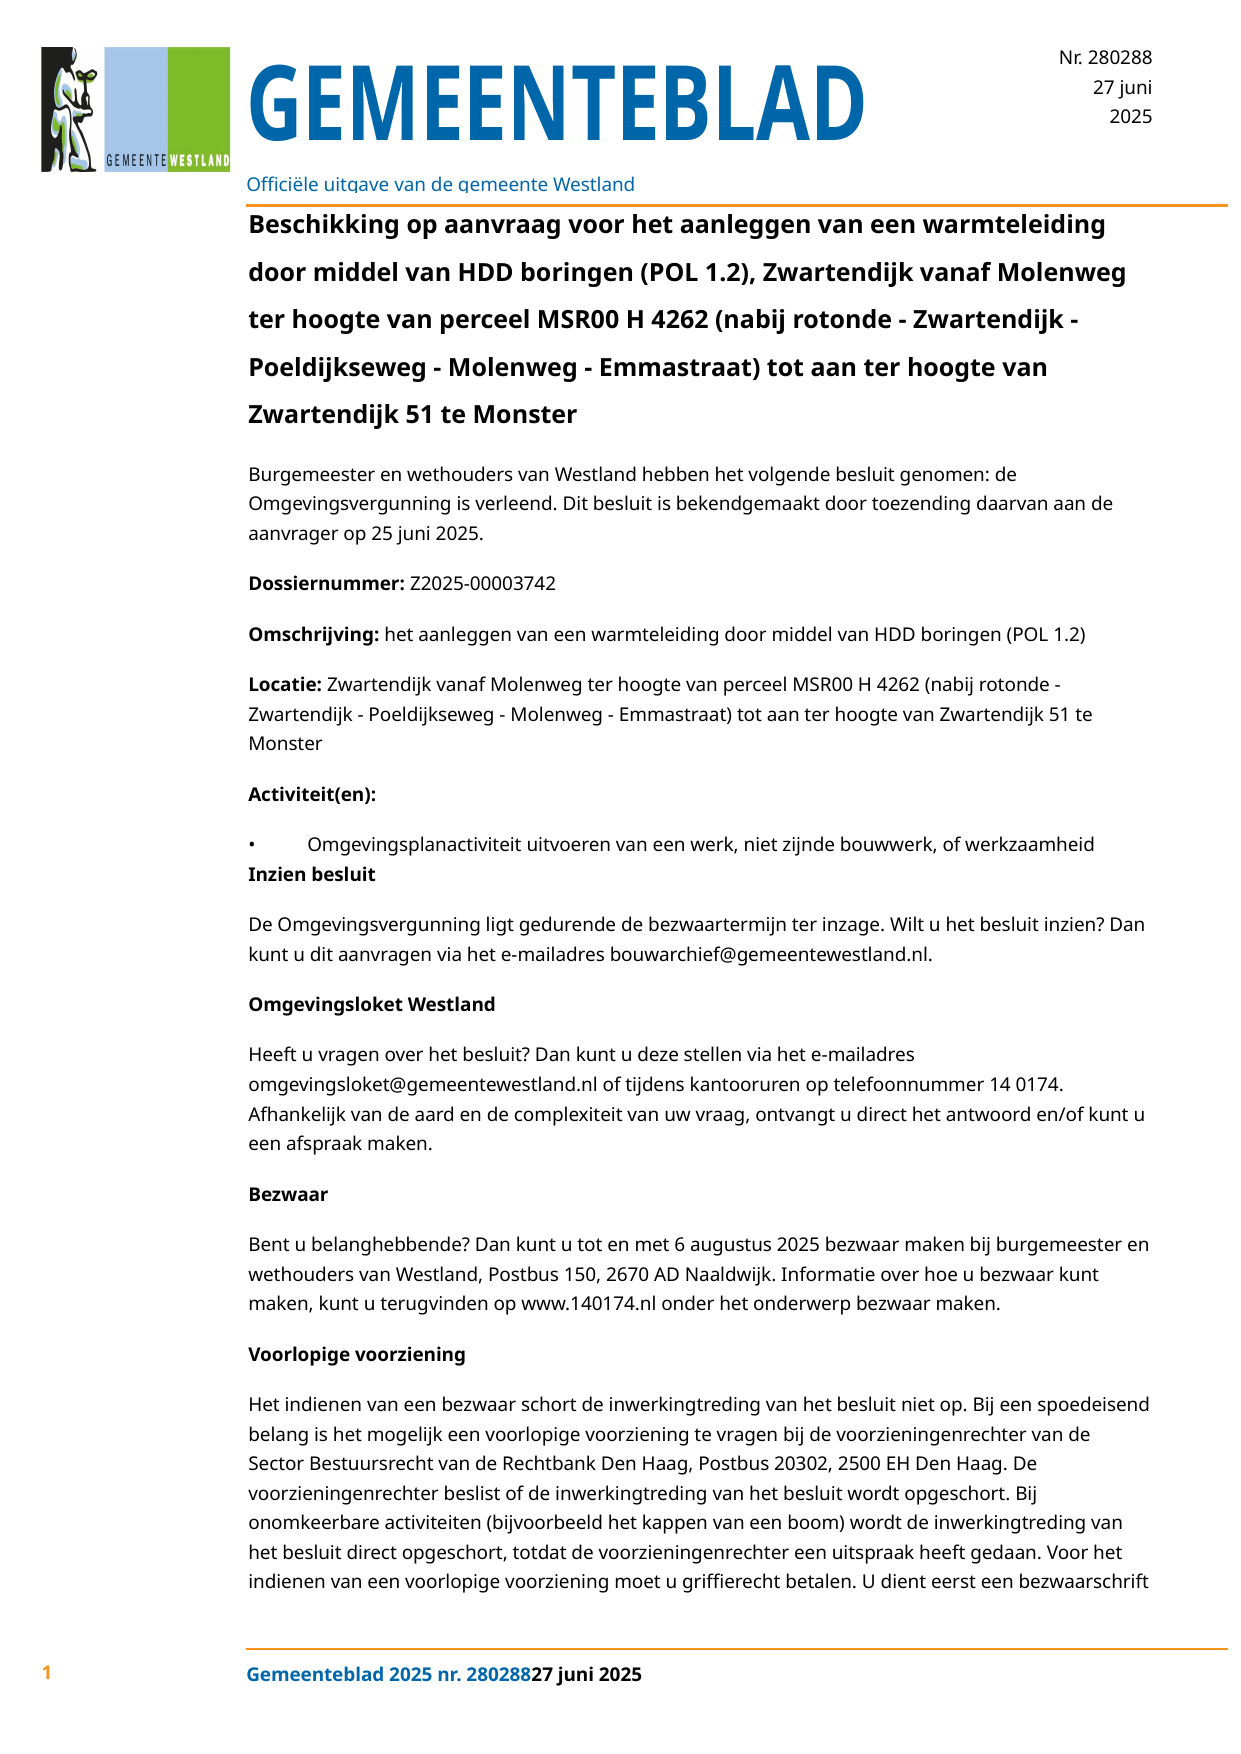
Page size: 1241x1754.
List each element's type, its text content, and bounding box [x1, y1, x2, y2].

text Omschrijving: het aanleggen van een warmteleiding door middel van HDD boringen (POL 1.2) [248, 621, 1152, 646]
text Dossiernummer: Z2025-00003742 [248, 570, 1152, 596]
text Locatie: Zwartendijk vanaf Molenweg ter hoogte van perceel MSR00 H 4262 (nabij rotonde - Zwartendijk - Poeldijkseweg - Molenweg - Emmastraat) tot aan ter hoogte van Zwartendijk 51 te Monster [248, 671, 1152, 756]
text Heeft u vragen over het besluit? Dan kunt u deze stellen via het e-mailadres omgevingsloket@gemeentewestland.nl of tijdens kantooruren op telefoonnummer 14 0174. Afhankelijk van de aard en de complexiteit van uw vraag, ontvangt u direct het antwoord en/of kunt u een afspraak maken. [248, 1042, 1152, 1156]
text Omgevingsloket Westland [248, 991, 1152, 1017]
text Bent u belanghebbende? Dan kunt u tot en met 6 augustus 2025 bezwaar maken bij burgemeester en wethouders van Westland, Postbus 150, 2670 AD Naaldwijk. Informatie over hoe u bezwaar kunt maken, kunt u terugvinden op www.140174.nl onder het onderwerp bezwaar maken. [248, 1231, 1152, 1316]
text Inzien besluit [248, 861, 1152, 886]
text Het indienen van een bezwaar schort de inwerkingtreding van het besluit niet op. Bij een spoedeisend belang is het mogelijk een voorlopige voorziening te vragen bij de voorzieningenrechter van de Sector Bestuursrecht van de Rechtbank Den Haag, Postbus 20302, 2500 EH Den Haag. De voorzieningenrechter beslist of de inwerkingtreding van het besluit wordt opgeschort. Bij onomkeerbare activiteiten (bijvoorbeeld het kappen van een boom) wordt de inwerkingtreding van het besluit direct opgeschort, totdat de voorzieningenrechter een uitspraak heeft gedaan. Voor het indienen van een voorlopige voorziening moet u griffierecht betalen. U dient eerst een bezwaarschrift [248, 1391, 1152, 1594]
list Omgevingsplanactiviteit uitvoeren van een werk, niet zijnde bouwwerk, of werkzaamheid [248, 831, 1152, 857]
picture [41, 47, 231, 172]
text De Omgevingsvergunning ligt gedurende de bezwaartermijn ter inzage. Wilt u het besluit inzien? Dan kunt u dit aanvragen via het e-mailadres bouwarchief@gemeentewestland.nl. [248, 911, 1152, 966]
text Beschikking op aanvraag voor het aanleggen van een warmteleiding door middel van HDD boringen (POL 1.2), Zwartendijk vanaf Molenweg ter hoogte van perceel MSR00 H 4262 (nabij rotonde - Zwartendijk - Poeldijkseweg - Molenweg - Emmastraat) tot aan ter hoogte van Zwartendijk 51 te Monster [248, 207, 1152, 431]
text Burgemeester en wethouders van Westland hebben het volgende besluit genomen: de Omgevingsvergunning is verleend. Dit besluit is bekendgemaakt door toezending daarvan aan de aanvrager op 25 juni 2025. [248, 461, 1152, 546]
text Bezwaar [248, 1181, 1152, 1206]
text Voorlopige voorziening [248, 1341, 1152, 1366]
text Activiteit(en): [248, 781, 1152, 806]
